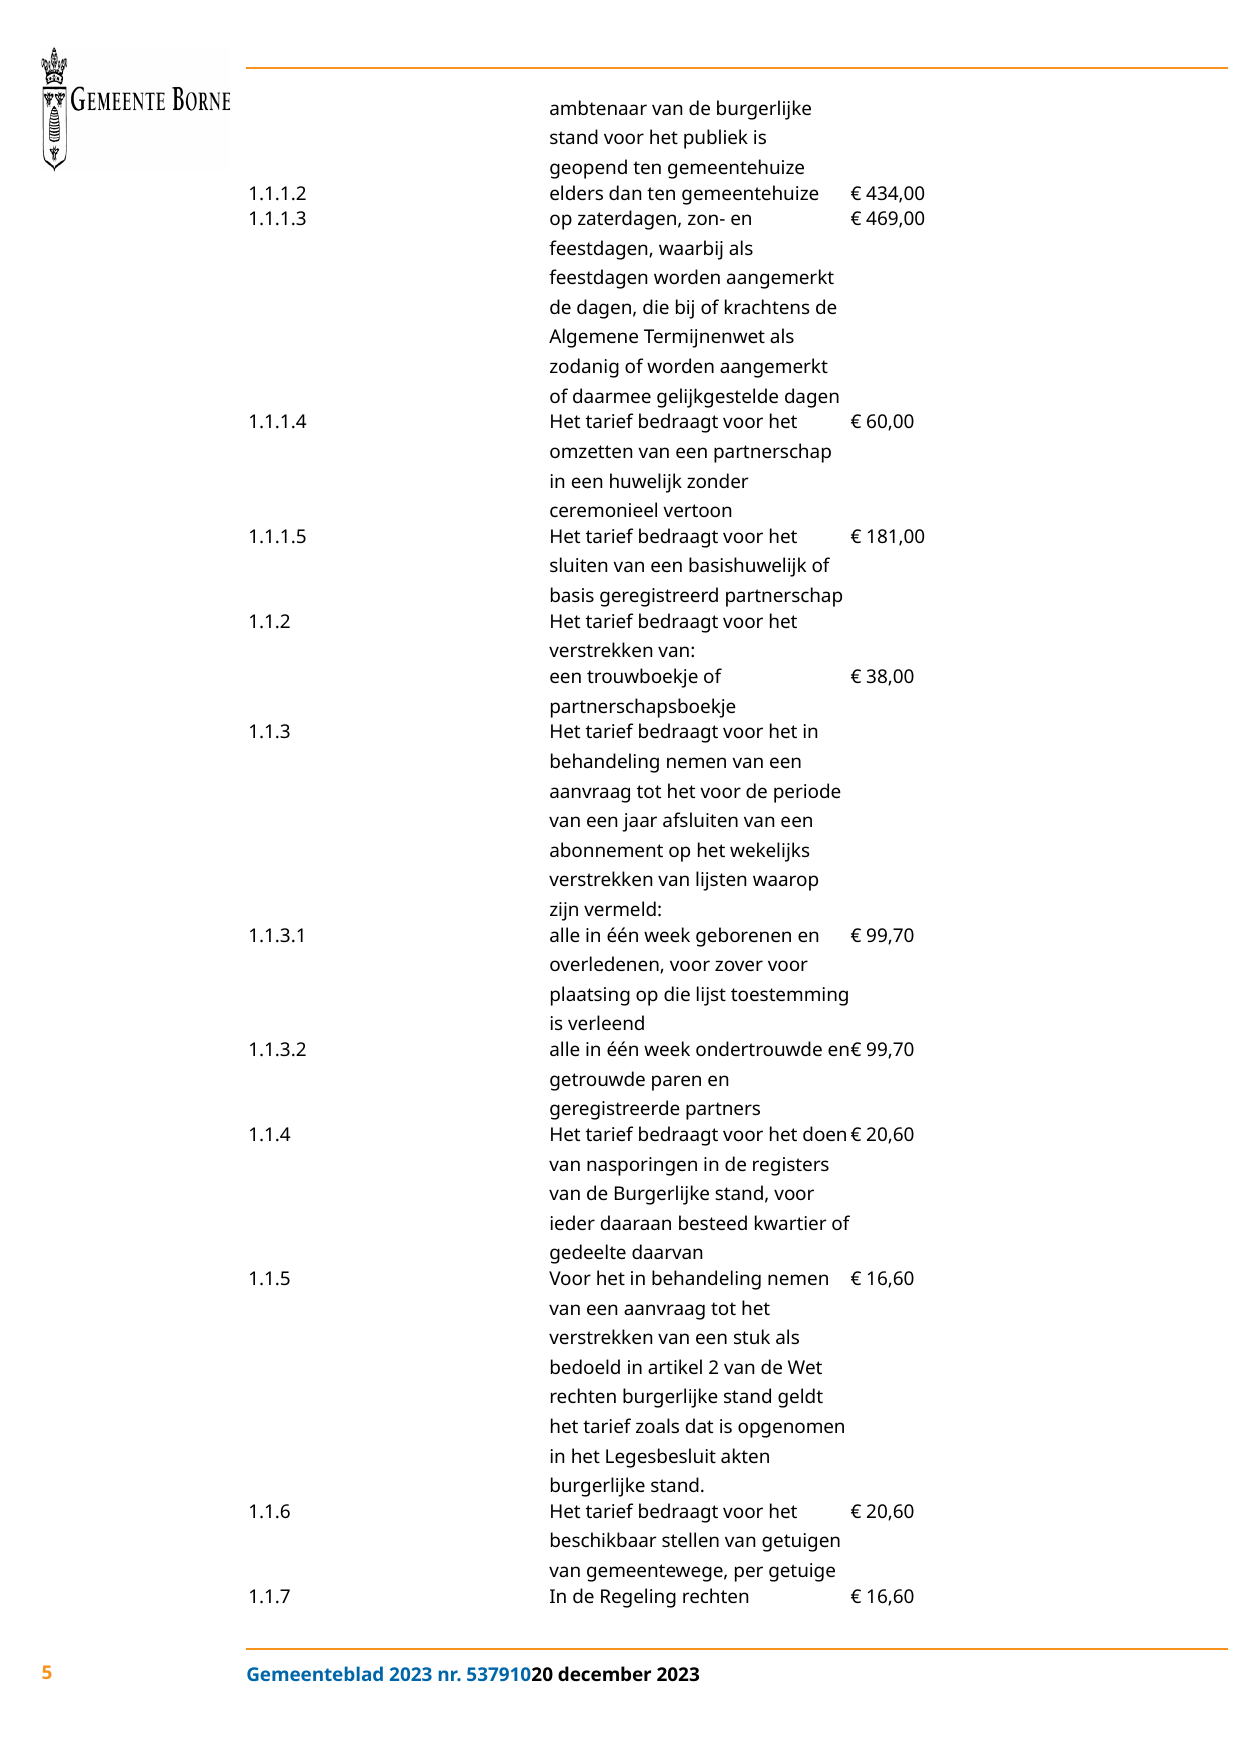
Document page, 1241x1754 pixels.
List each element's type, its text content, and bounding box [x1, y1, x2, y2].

table_cell [248, 663, 549, 719]
table_cell Het tarief bedraagt voor het verstrekken van: [549, 608, 850, 663]
table_cell [850, 95, 1152, 180]
table_cell 1.1.1.4 [248, 409, 549, 523]
table_cell alle in één week ondertrouwde en getrouwde paren en geregistreerde partners [549, 1036, 850, 1121]
picture [41, 47, 231, 172]
table_cell ambtenaar van de burgerlijke stand voor het publiek is geopend ten gemeentehuize [549, 95, 850, 180]
table_cell Het tarief bedraagt voor het beschikbaar stellen van getuigen van gemeentewege, per getuige [549, 1498, 850, 1583]
table_cell Het tarief bedraagt voor het in behandeling nemen van een aanvraag tot het voor de periode van een jaar afsluiten van een abonnement op het wekelijks verstrekken van lijsten waarop zijn vermeld: [549, 719, 850, 922]
table_cell € 20,60 [850, 1498, 1152, 1583]
table_cell Het tarief bedraagt voor het sluiten van een basishuwelijk of basis geregistreerd partnerschap [549, 523, 850, 608]
table_cell [248, 95, 549, 180]
table_cell op zaterdagen, zon- en feestdagen, waarbij als feestdagen worden aangemerkt de dagen, die bij of krachtens de Algemene Termijnenwet als zodanig of worden aangemerkt of daarmee gelijkgestelde dagen [549, 205, 850, 409]
table_cell een trouwboekje of partnerschapsboekje [549, 663, 850, 719]
table_cell [850, 719, 1152, 922]
table_cell € 99,70 [850, 922, 1152, 1036]
table_cell € 20,60 [850, 1121, 1152, 1265]
table_cell Het tarief bedraagt voor het doen van nasporingen in de registers van de Burgerlijke stand, voor ieder daaraan besteed kwartier of gedeelte daarvan [549, 1121, 850, 1265]
table_cell alle in één week geborenen en overledenen, voor zover voor plaatsing op die lijst toestemming is verleend [549, 922, 850, 1036]
table_cell € 434,00 [850, 180, 1152, 205]
table_cell In de Regeling rechten [549, 1583, 850, 1609]
table_cell Voor het in behandeling nemen van een aanvraag tot het verstrekken van een stuk als bedoeld in artikel 2 van de Wet rechten burgerlijke stand geldt het tarief zoals dat is opgenomen in het Legesbesluit akten burgerlijke stand. [549, 1265, 850, 1498]
table_cell 1.1.7 [248, 1583, 549, 1609]
table_cell 1.1.3.1 [248, 922, 549, 1036]
table_cell € 181,00 [850, 523, 1152, 608]
table_cell 1.1.1.5 [248, 523, 549, 608]
table_cell 1.1.4 [248, 1121, 549, 1265]
table_cell € 60,00 [850, 409, 1152, 523]
table_cell 1.1.5 [248, 1265, 549, 1498]
table_cell € 38,00 [850, 663, 1152, 719]
table_cell 1.1.6 [248, 1498, 549, 1583]
table_cell Het tarief bedraagt voor het omzetten van een partnerschap in een huwelijk zonder ceremonieel vertoon [549, 409, 850, 523]
table_cell 1.1.1.3 [248, 205, 549, 409]
table_cell 1.1.3.2 [248, 1036, 549, 1121]
table_cell [850, 608, 1152, 663]
table_cell € 469,00 [850, 205, 1152, 409]
table_cell elders dan ten gemeentehuize [549, 180, 850, 205]
table_cell € 16,60 [850, 1583, 1152, 1609]
table_cell € 99,70 [850, 1036, 1152, 1121]
table_cell 1.1.1.2 [248, 180, 549, 205]
table_cell 1.1.2 [248, 608, 549, 663]
table_cell € 16,60 [850, 1265, 1152, 1498]
table_cell 1.1.3 [248, 719, 549, 922]
